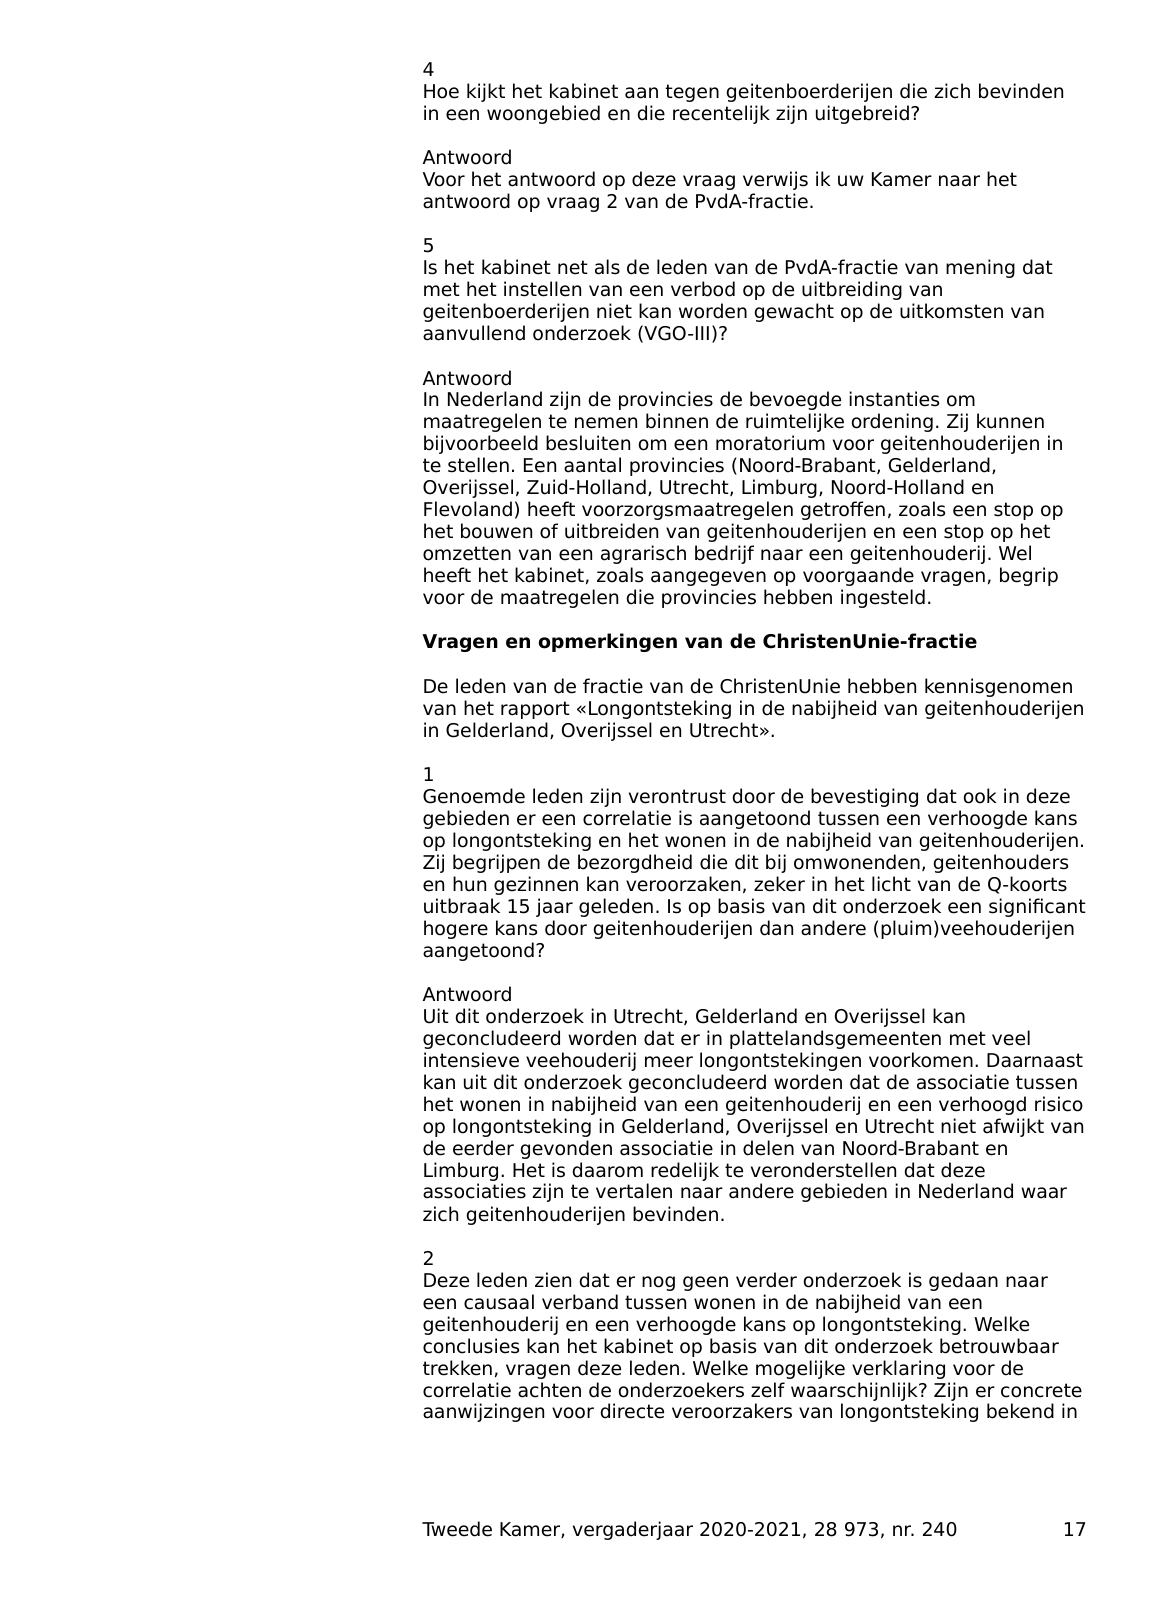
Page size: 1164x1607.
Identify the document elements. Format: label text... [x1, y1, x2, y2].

text In Nederland zijn de provincies de bevoegde instanties om maatregelen te nemen binnen de ruimtelijke ordening. Zij kunnen bijvoorbeeld besluiten om een moratorium voor geitenhouderijen in te stellen. Een aantal provincies (Noord-Brabant, Gelderland, Overijssel, Zuid-Holland, Utrecht, Limburg, Noord-Holland en Flevoland) heeft voorzorgsmaatregelen getroffen, zoals een stop op het bouwen of uitbreiden van geitenhouderijen en een stop op het omzetten van een agrarisch bedrijf naar een geitenhouderij. Wel heeft het kabinet, zoals aangegeven op voorgaande vragen, begrip voor de maatregelen die provincies hebben ingesteld. [422, 389, 1087, 609]
text De leden van de fractie van de ChristenUnie hebben kennisgenomen van het rapport «Longontsteking in de nabijheid van geitenhouderijen in Gelderland, Overijssel en Utrecht». [422, 676, 1087, 741]
text Deze leden zien dat er nog geen verder onderzoek is gedaan naar een causaal verband tussen wonen in de nabijheid van een geitenhouderij en een verhoogde kans op longontsteking. Welke conclusies kan het kabinet op basis van dit onderzoek betrouwbaar trekken, vragen deze leden. Welke mogelijke verklaring voor de correlatie achten de onderzoekers zelf waarschijnlijk? Zijn er concrete aanwijzingen voor directe veroorzakers van longontsteking bekend in [422, 1269, 1087, 1423]
text 5 [422, 235, 1087, 257]
text 4 [422, 59, 1087, 81]
text Hoe kijkt het kabinet aan tegen geitenboerderijen die zich bevinden in een woongebied en die recentelijk zijn uitgebreid? [422, 81, 1087, 125]
text Antwoord [422, 147, 1087, 169]
text Antwoord [422, 984, 1087, 1006]
subtitle Vragen en opmerkingen van de ChristenUnie-fractie [422, 631, 1087, 653]
text 2 [422, 1248, 1087, 1269]
text Is het kabinet net als de leden van de PvdA-fractie van mening dat met het instellen van een verbod op de uitbreiding van geitenboerderijen niet kan worden gewacht op de uitkomsten van aanvullend onderzoek (VGO-III)? [422, 257, 1087, 345]
text Uit dit onderzoek in Utrecht, Gelderland en Overijssel kan geconcludeerd worden dat er in plattelandsgemeenten met veel intensieve veehouderij meer longontstekingen voorkomen. Daarnaast kan uit dit onderzoek geconcludeerd worden dat de associatie tussen het wonen in nabijheid van een geitenhouderij en een verhoogd risico op longontsteking in Gelderland, Overijssel en Utrecht niet afwijkt van de eerder gevonden associatie in delen van Noord-Brabant en Limburg. Het is daarom redelijk te veronderstellen dat deze associaties zijn te vertalen naar andere gebieden in Nederland waar zich geitenhouderijen bevinden. [422, 1006, 1087, 1225]
text Voor het antwoord op deze vraag verwijs ik uw Kamer naar het antwoord op vraag 2 van de PvdA-fractie. [422, 169, 1087, 213]
text Genoemde leden zijn verontrust door de bevestiging dat ook in deze gebieden er een correlatie is aangetoond tussen een verhoogde kans op longontsteking en het wonen in de nabijheid van geitenhouderijen. Zij begrijpen de bezorgdheid die dit bij omwonenden, geitenhouders en hun gezinnen kan veroorzaken, zeker in het licht van de Q-koorts uitbraak 15 jaar geleden. Is op basis van dit onderzoek een significant hogere kans door geitenhouderijen dan andere (pluim)veehouderijen aangetoond? [422, 786, 1087, 961]
text 1 [422, 764, 1087, 786]
text Antwoord [422, 367, 1087, 389]
